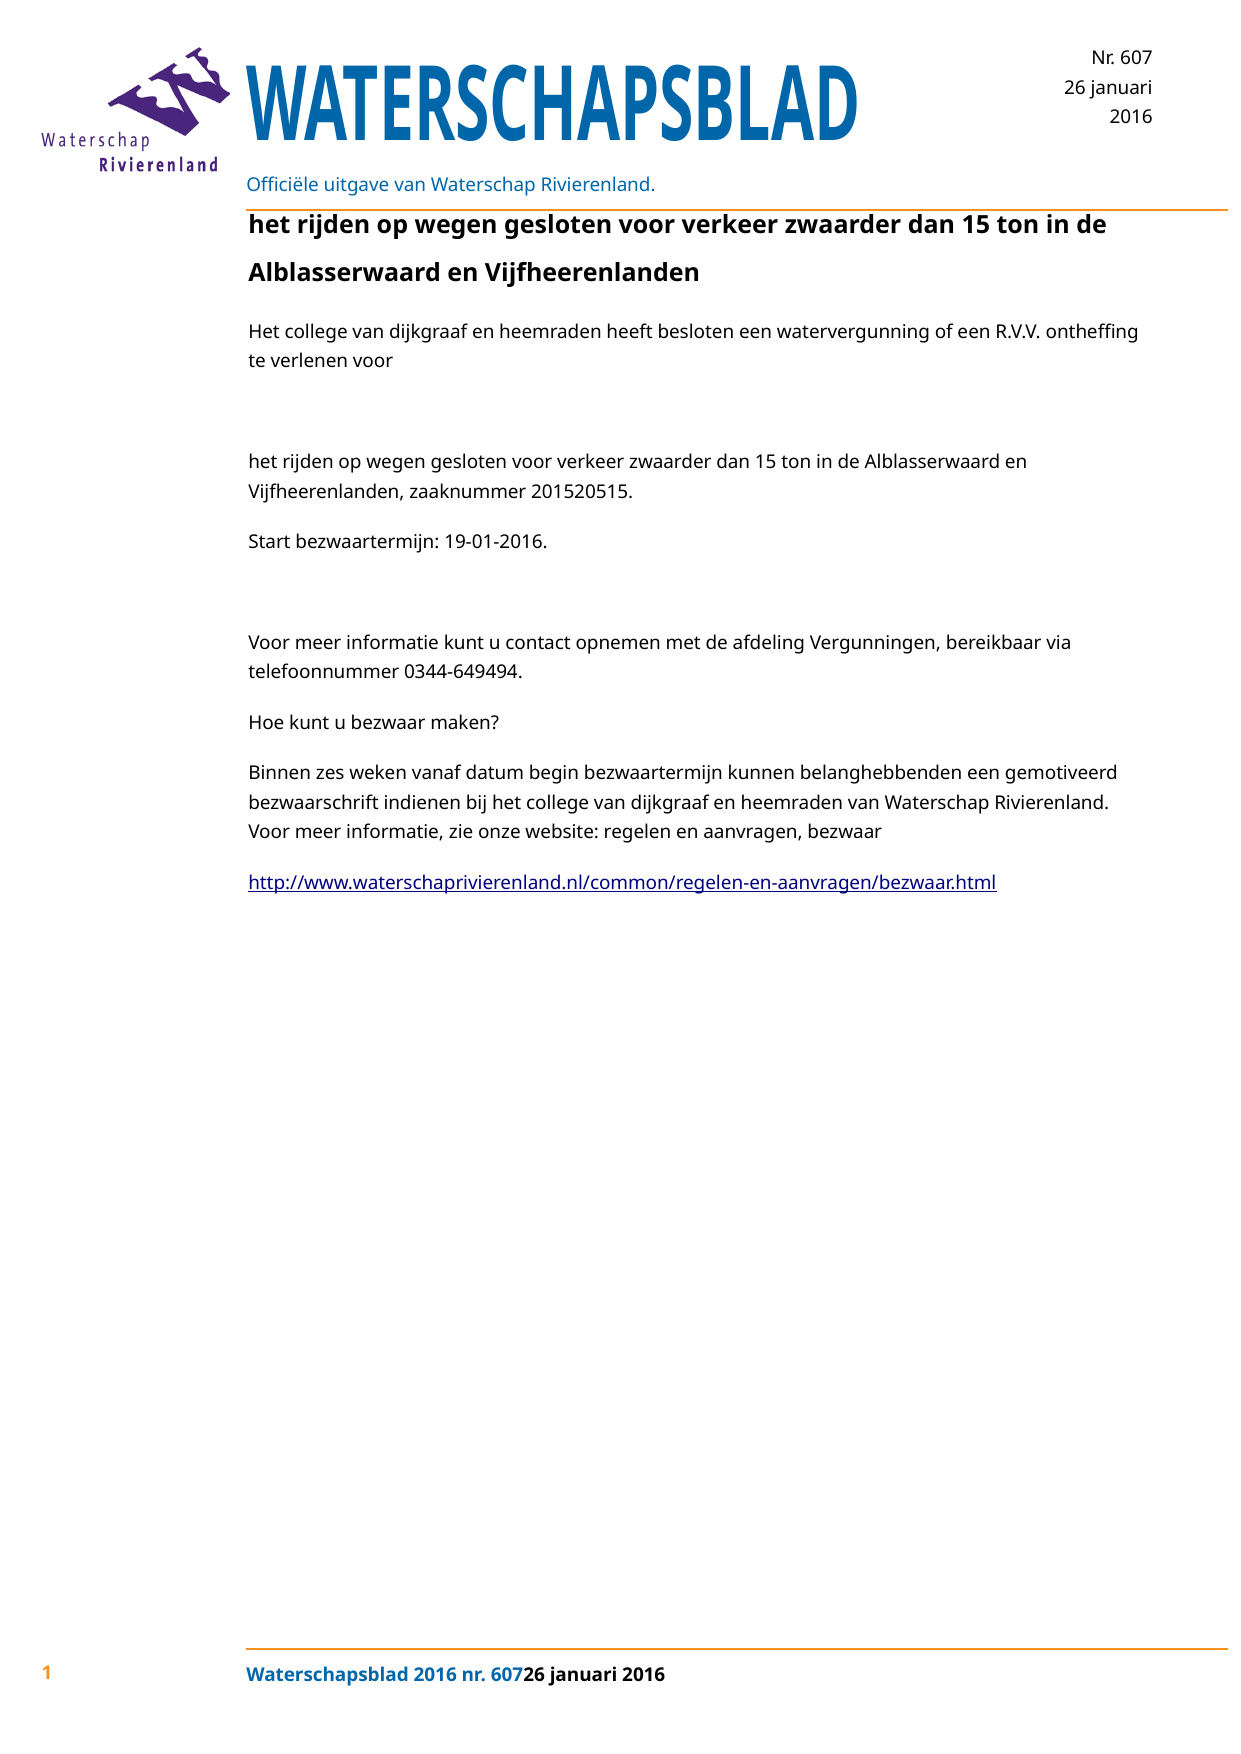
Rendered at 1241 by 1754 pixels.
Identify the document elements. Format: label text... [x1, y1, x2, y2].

text Binnen zes weken vanaf datum begin bezwaartermijn kunnen belanghebbenden een gemotiveerd bezwaarschrift indienen bij het college van dijkgraaf en heemraden van Waterschap Rivierenland. Voor meer informatie, zie onze website: regelen en aanvragen, bezwaar [248, 759, 1152, 844]
text het rijden op wegen gesloten voor verkeer zwaarder dan 15 ton in de Alblasserwaard en Vijfheerenlanden, zaaknummer 201520515. [248, 448, 1152, 504]
text Voor meer informatie kunt u contact opnemen met de afdeling Vergunningen, bereikbaar via telefoonnummer 0344-649494. [248, 629, 1152, 684]
text het rijden op wegen gesloten voor verkeer zwaarder dan 15 ton in de Alblasserwaard en Vijfheerenlanden [248, 211, 1152, 288]
picture [41, 47, 231, 172]
text Het college van dijkgraaf en heemraden heeft besloten een watervergunning of een R.V.V. ontheffing te verlenen voor [248, 318, 1152, 373]
text http://www.waterschaprivierenland.nl/common/regelen-en-aanvragen/bezwaar.html [248, 869, 1152, 895]
text Hoe kunt u bezwaar maken? [248, 709, 1152, 735]
text Start bezwaartermijn: 19-01-2016. [248, 528, 1152, 554]
